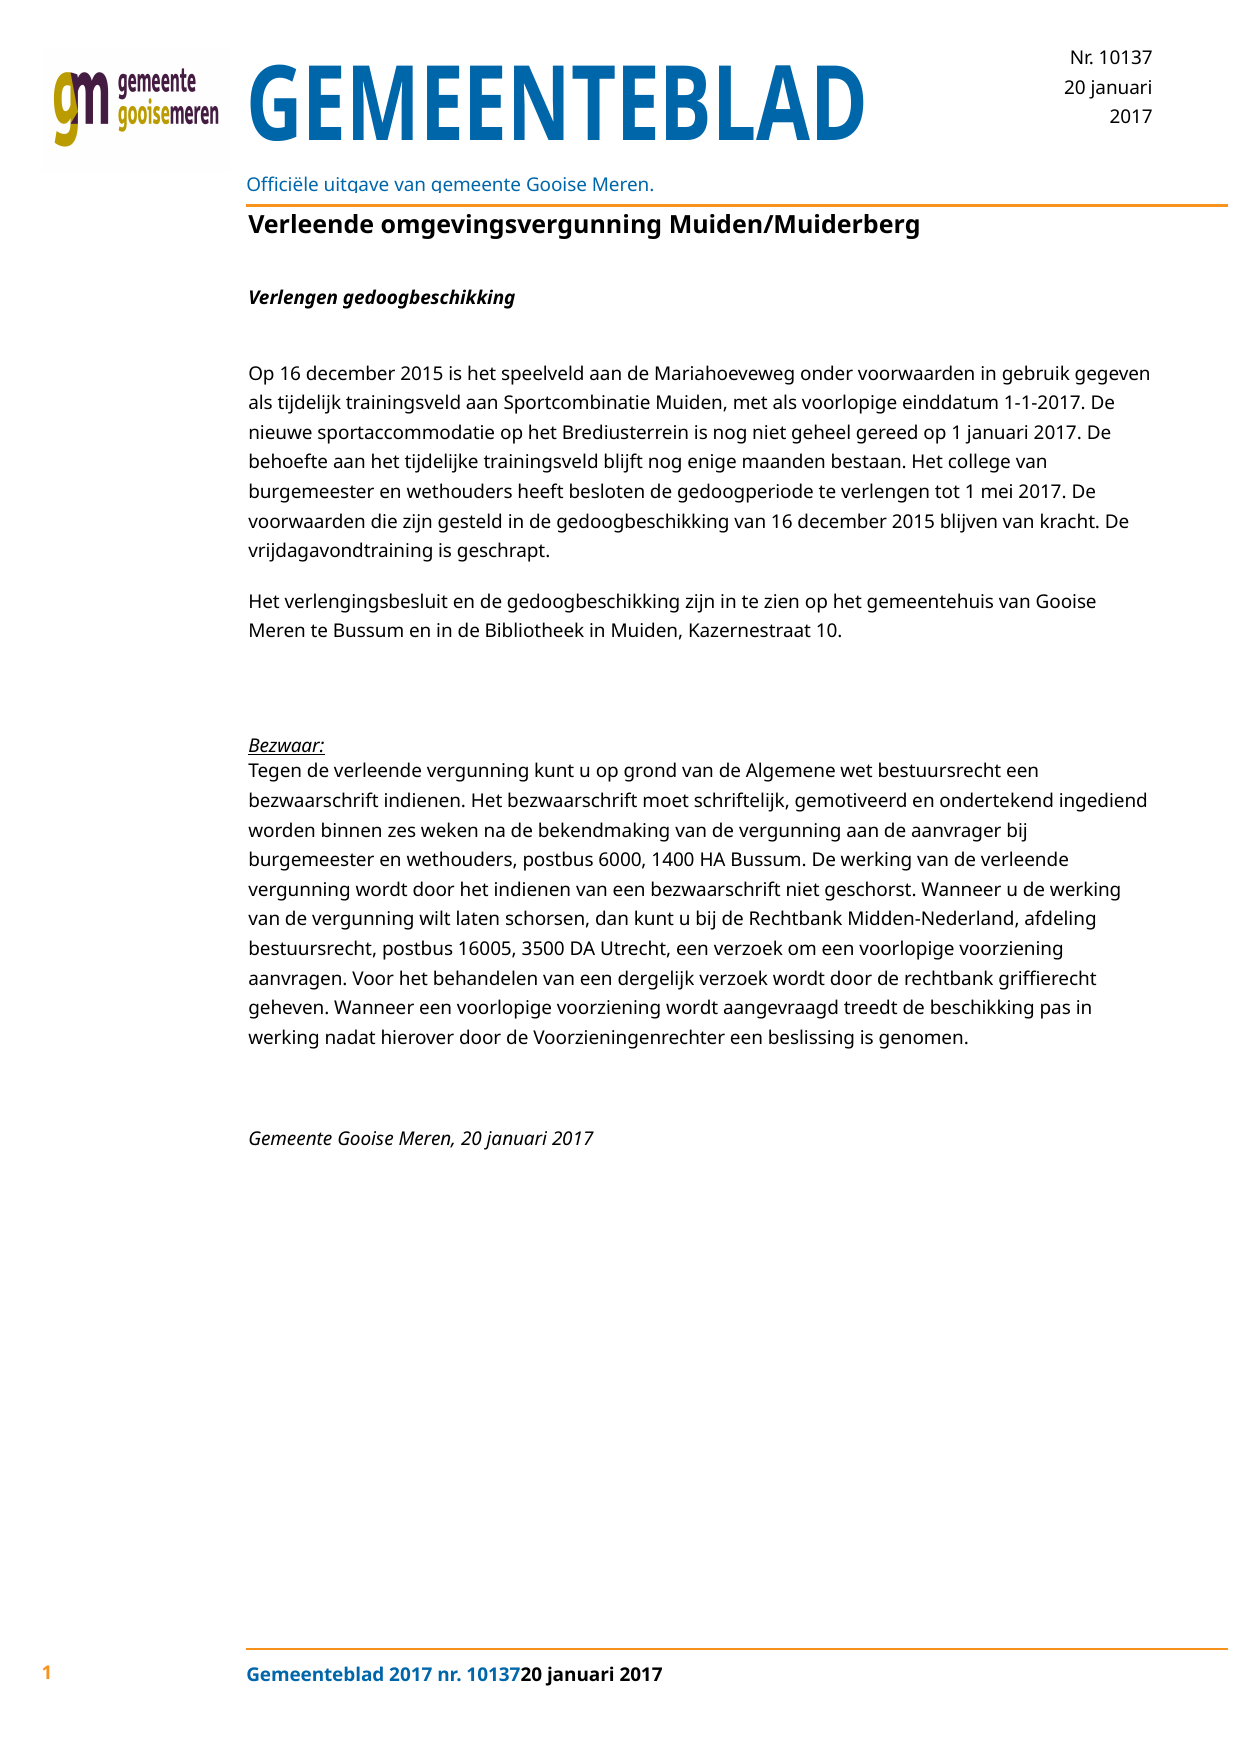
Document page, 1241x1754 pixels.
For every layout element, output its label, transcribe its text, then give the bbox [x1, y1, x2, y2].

text Gemeente Gooise Meren, 20 januari 2017 [248, 1125, 1152, 1150]
text Verleende omgevingsvergunning Muiden/Muiderberg [248, 207, 1152, 241]
text Tegen de verleende vergunning kunt u op grond van de Algemene wet bestuursrecht een bezwaarschrift indienen. Het bezwaarschrift moet schriftelijk, gemotiveerd en ondertekend ingediend worden binnen zes weken na de bekendmaking van de vergunning aan de aanvrager bij burgemeester en wethouders, postbus 6000, 1400 HA Bussum. De werking van de verleende vergunning wordt door het indienen van een bezwaarschrift niet geschorst. Wanneer u de werking van de vergunning wilt laten schorsen, dan kunt u bij de Rechtbank Midden-Nederland, afdeling bestuursrecht, postbus 16005, 3500 DA Utrecht, een verzoek om een voorlopige voorziening aanvragen. Voor het behandelen van een dergelijk verzoek wordt door de rechtbank griffierecht geheven. Wanneer een voorlopige voorziening wordt aangevraagd treedt de beschikking pas in werking nadat hierover door de Voorzieningenrechter een beslissing is genomen. [248, 758, 1152, 1049]
text Bezwaar: [248, 732, 1152, 758]
picture [41, 47, 231, 172]
text Verlengen gedoogbeschikking [248, 284, 1152, 309]
text Op 16 december 2015 is het speelveld aan de Mariahoeveweg onder voorwaarden in gebruik gegeven als tijdelijk trainingsveld aan Sportcombinatie Muiden, met als voorlopige einddatum 1-1-2017. De nieuwe sportaccommodatie op het Brediusterrein is nog niet geheel gereed op 1 januari 2017. De behoefte aan het tijdelijke trainingsveld blijft nog enige maanden bestaan. Het college van burgemeester en wethouders heeft besloten de gedoogperiode te verlengen tot 1 mei 2017. De voorwaarden die zijn gesteld in de gedoogbeschikking van 16 december 2015 blijven van kracht. De vrijdagavondtraining is geschrapt. [248, 360, 1152, 563]
text Het verlengingsbesluit en de gedoogbeschikking zijn in te zien op het gemeentehuis van Gooise Meren te Bussum en in de Bibliotheek in Muiden, Kazernestraat 10. [248, 588, 1152, 643]
